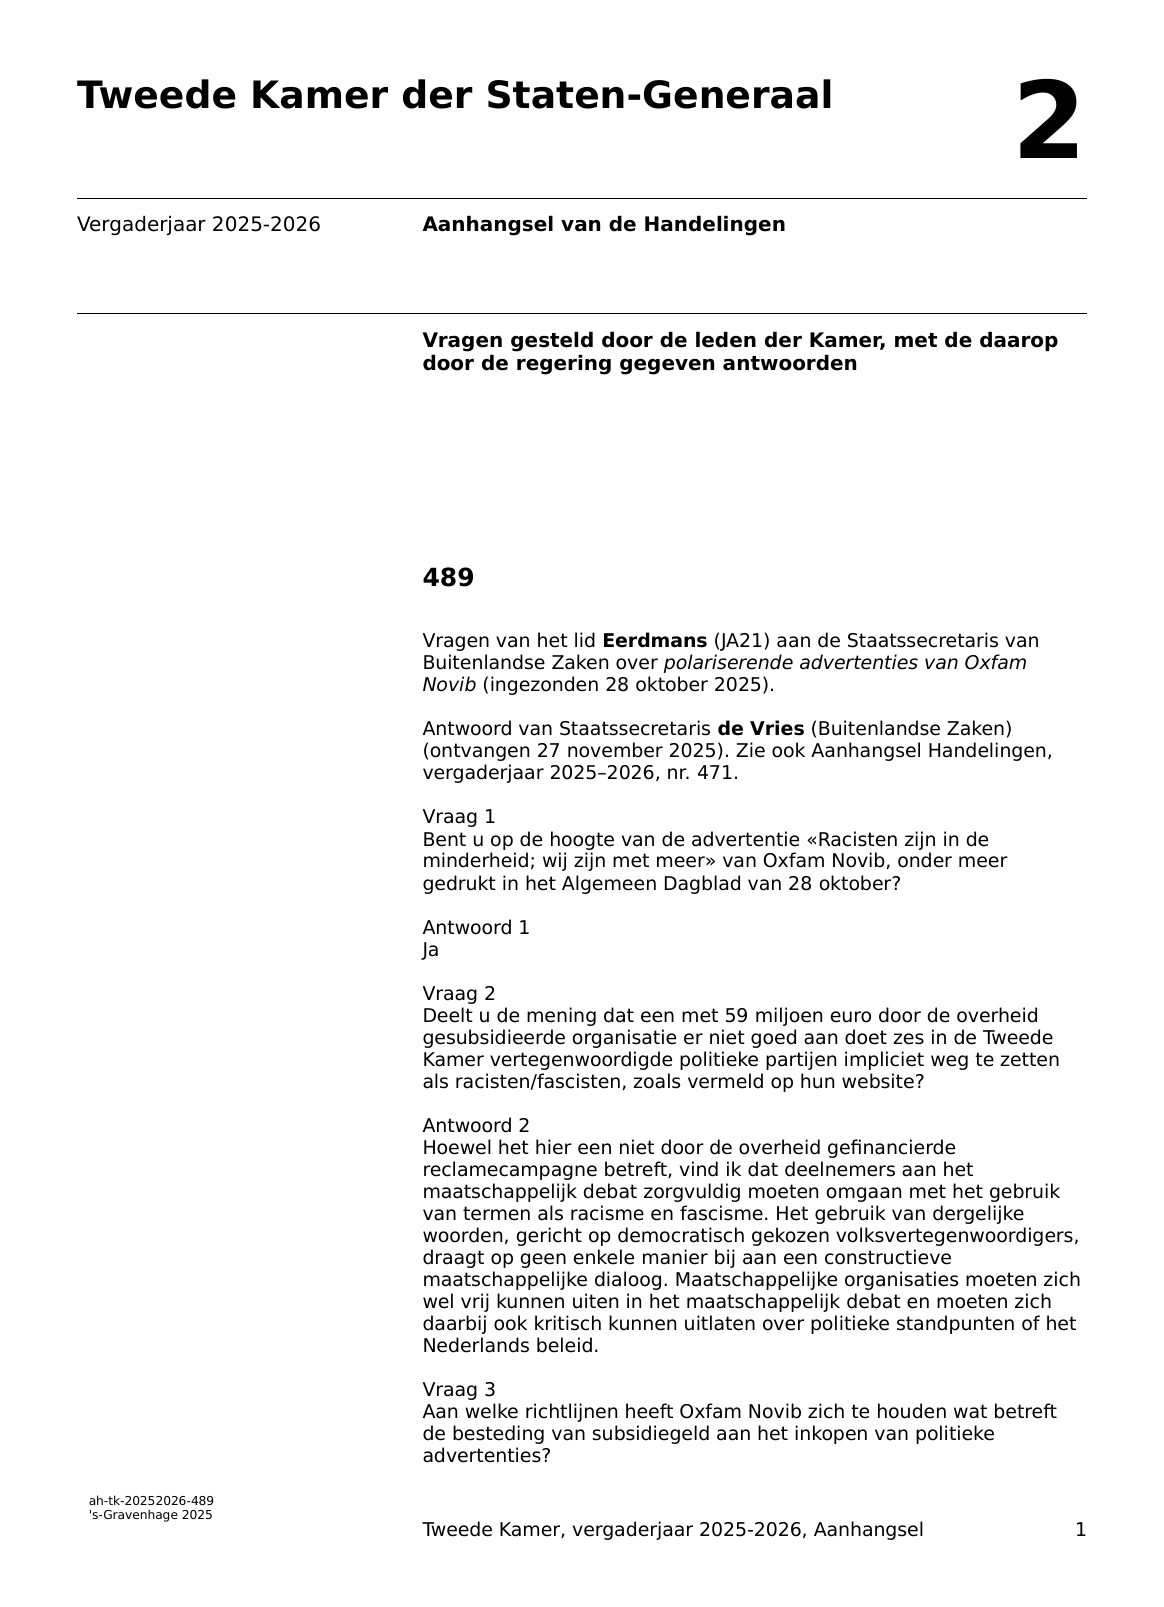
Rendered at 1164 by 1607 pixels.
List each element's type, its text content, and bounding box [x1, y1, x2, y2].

text Deelt u de mening dat een met 59 miljoen euro door de overheid gesubsidieerde organisatie er niet goed aan doet zes in de Tweede Kamer vertegenwoordigde politieke partijen impliciet weg te zetten als racisten/fascisten, zoals vermeld op hun website? [422, 1005, 1087, 1093]
text Ja [422, 938, 1087, 961]
table_cell Vragen gesteld door de leden der Kamer, met de daarop door de regering gegeven antwoorden [422, 314, 1087, 375]
text Antwoord 1 [422, 917, 1087, 938]
text ah-tk-20252026-489 [88, 1494, 323, 1508]
text 489 [422, 563, 1087, 592]
text Bent u op de hoogte van de advertentie «Racisten zijn in de minderheid; wij zijn met meer» van Oxfam Novib, onder meer gedrukt in het Algemeen Dagblad van 28 oktober? [422, 828, 1087, 894]
table_header Tweede Kamer der Staten-Generaal [77, 59, 886, 198]
text Vraag 3 [422, 1379, 1087, 1401]
table_cell Aanhangsel van de Handelingen [422, 199, 1087, 313]
table_header 2 [886, 59, 1087, 198]
text Antwoord 2 [422, 1115, 1087, 1137]
text Hoewel het hier een niet door de overheid gefinancierde reclamecampagne betreft, vind ik dat deelnemers aan het maatschappelijk debat zorgvuldig moeten omgaan met het gebruik van termen als racisme en fascisme. Het gebruik van dergelijke woorden, gericht op democratisch gekozen volksvertegenwoordigers, draagt op geen enkele manier bij aan een constructieve maatschappelijke dialoog. Maatschappelijke organisaties moeten zich wel vrij kunnen uiten in het maatschappelijk debat en moeten zich daarbij ook kritisch kunnen uitlaten over politieke standpunten of het Nederlands beleid. [422, 1137, 1087, 1357]
table_cell Vergaderjaar 2025-2026 [77, 199, 422, 313]
text Vragen van het lid Eerdmans (JA21) aan de Staatssecretaris van Buitenlandse Zaken over polariserende advertenties van Oxfam Novib (ingezonden 28 oktober 2025). [422, 630, 1087, 696]
text 's-Gravenhage 2025 [88, 1508, 323, 1522]
text Aan welke richtlijnen heeft Oxfam Novib zich te houden wat betreft de besteding van subsidiegeld aan het inkopen van politieke advertenties? [422, 1401, 1087, 1467]
text Antwoord van Staatssecretaris de Vries (Buitenlandse Zaken) (ontvangen 27 november 2025). Zie ook Aanhangsel Handelingen, vergaderjaar 2025–2026, nr. 471. [422, 718, 1087, 784]
text Vraag 1 [422, 806, 1087, 828]
table_cell [77, 314, 422, 375]
text Vraag 2 [422, 983, 1087, 1005]
